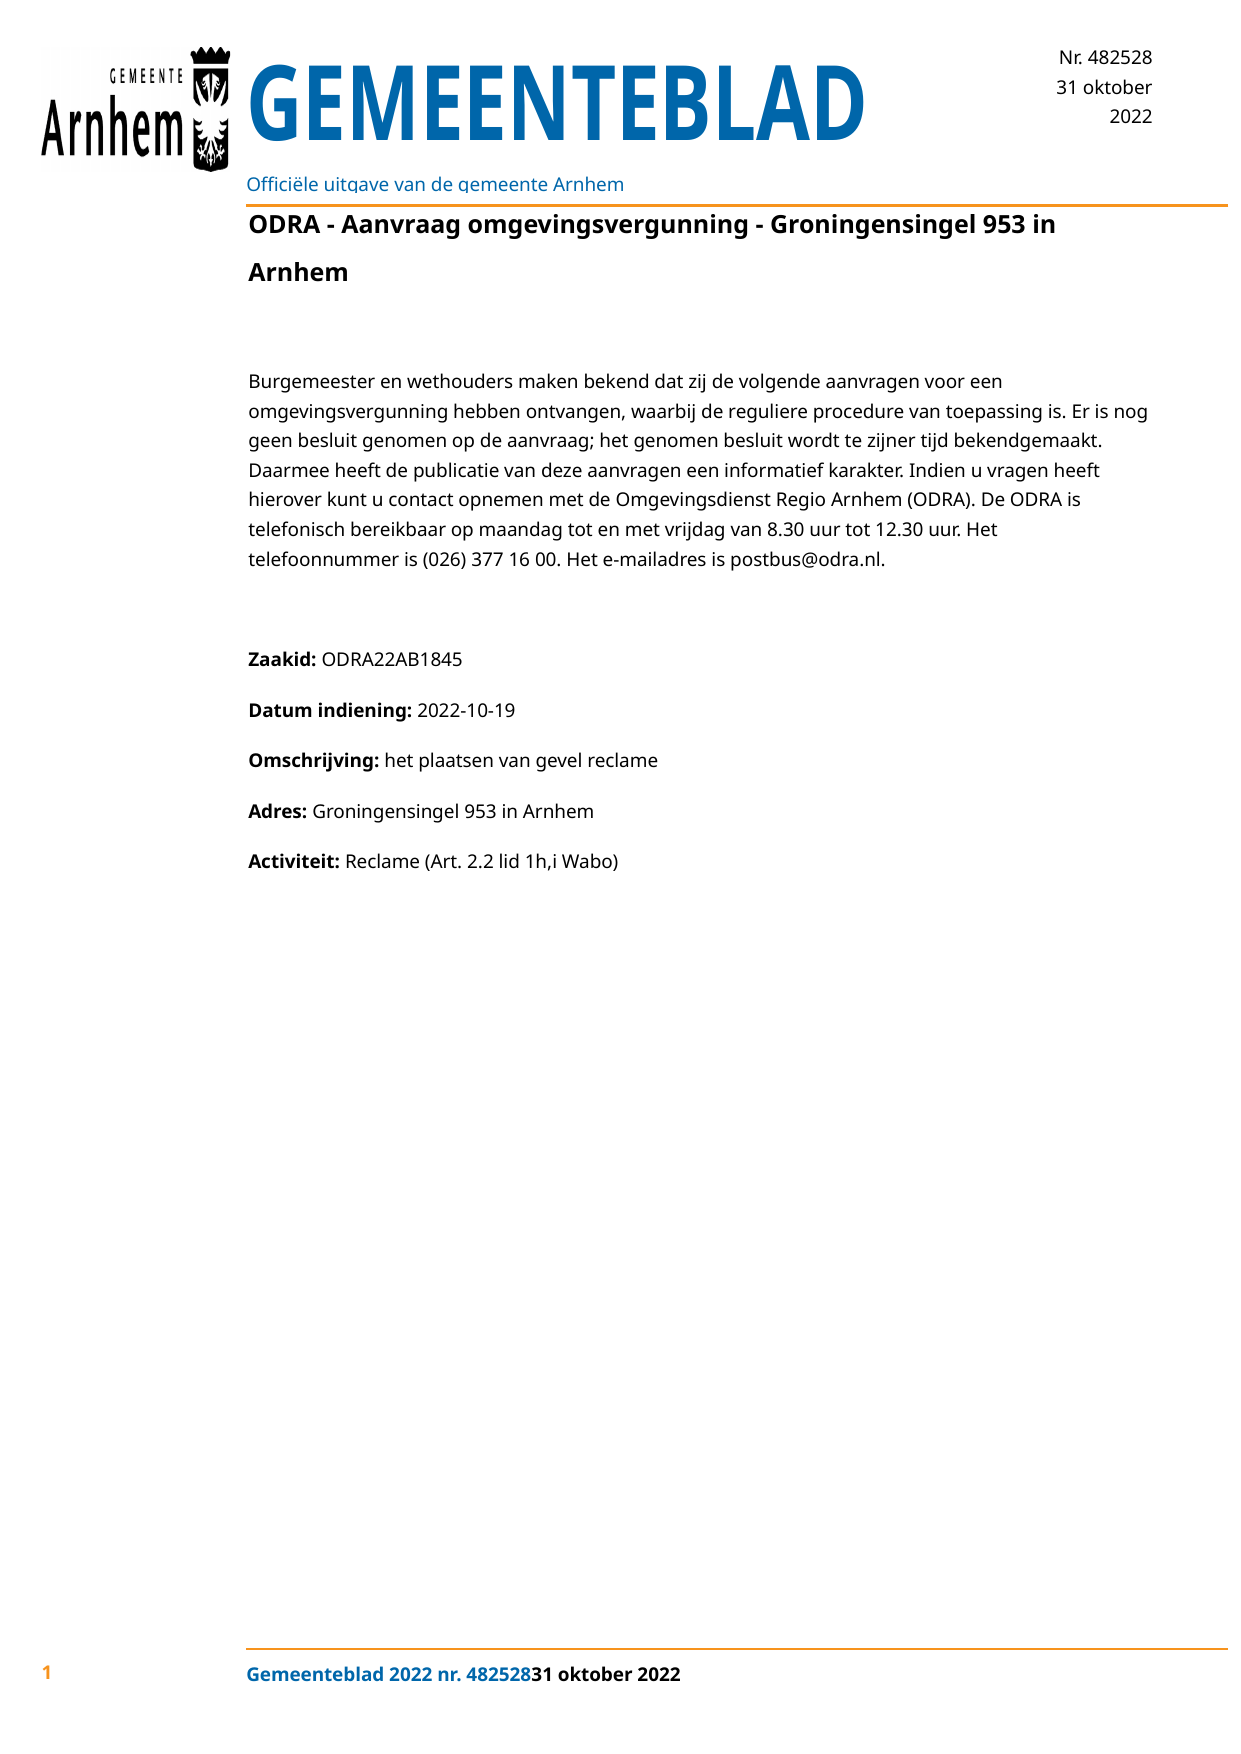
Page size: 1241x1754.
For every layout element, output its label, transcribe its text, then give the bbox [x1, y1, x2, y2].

picture [41, 47, 231, 172]
text Adres: Groningensingel 953 in Arnhem [248, 798, 1152, 824]
text Omschrijving: het plaatsen van gevel reclame [248, 747, 1152, 773]
text Zaakid: ODRA22AB1845 [248, 647, 1152, 672]
text Activiteit: Reclame (Art. 2.2 lid 1h,i Wabo) [248, 848, 1152, 874]
text Datum indiening: 2022-10-19 [248, 697, 1152, 723]
text Burgemeester en wethouders maken bekend dat zij de volgende aanvragen voor een omgevingsvergunning hebben ontvangen, waarbij de reguliere procedure van toepassing is. Er is nog geen besluit genomen op de aanvraag; het genomen besluit wordt te zijner tijd bekendgemaakt. Daarmee heeft de publicatie van deze aanvragen een informatief karakter. Indien u vragen heeft hierover kunt u contact opnemen met de Omgevingsdienst Regio Arnhem (ODRA). De ODRA is telefonisch bereikbaar op maandag tot en met vrijdag van 8.30 uur tot 12.30 uur. Het telefoonnummer is (026) 377 16 00. Het e-mailadres is postbus@odra.nl. [248, 368, 1152, 572]
text ODRA - Aanvraag omgevingsvergunning - Groningensingel 953 in Arnhem [248, 207, 1152, 288]
